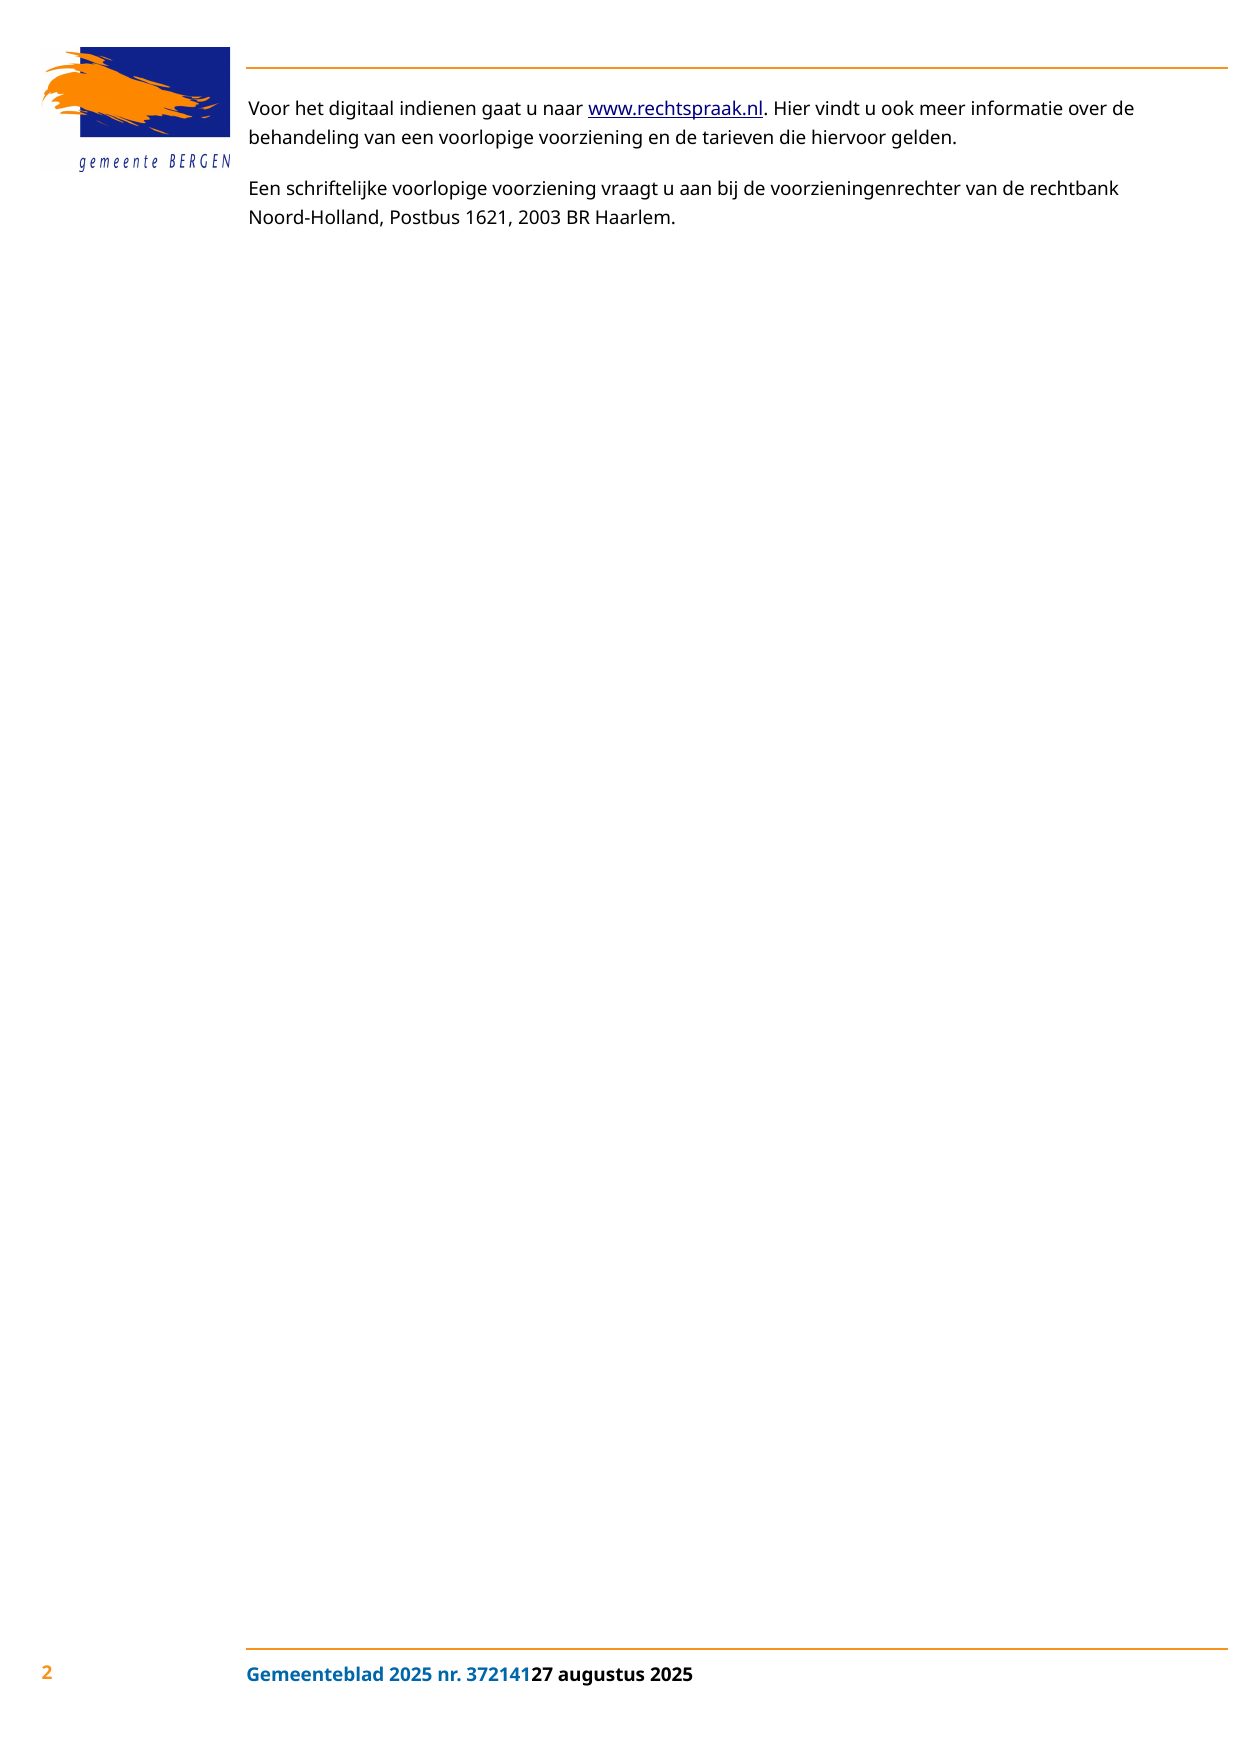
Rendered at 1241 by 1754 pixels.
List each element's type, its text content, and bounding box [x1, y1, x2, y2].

text Een schriftelijke voorlopige voorziening vraagt u aan bij de voorzieningenrechter van de rechtbank Noord-Holland, Postbus 1621, 2003 BR Haarlem. [248, 175, 1152, 230]
picture [41, 47, 231, 172]
text Voor het digitaal indienen gaat u naar www.rechtspraak.nl. Hier vindt u ook meer informatie over de behandeling van een voorlopige voorziening en de tarieven die hiervoor gelden. [248, 95, 1152, 150]
